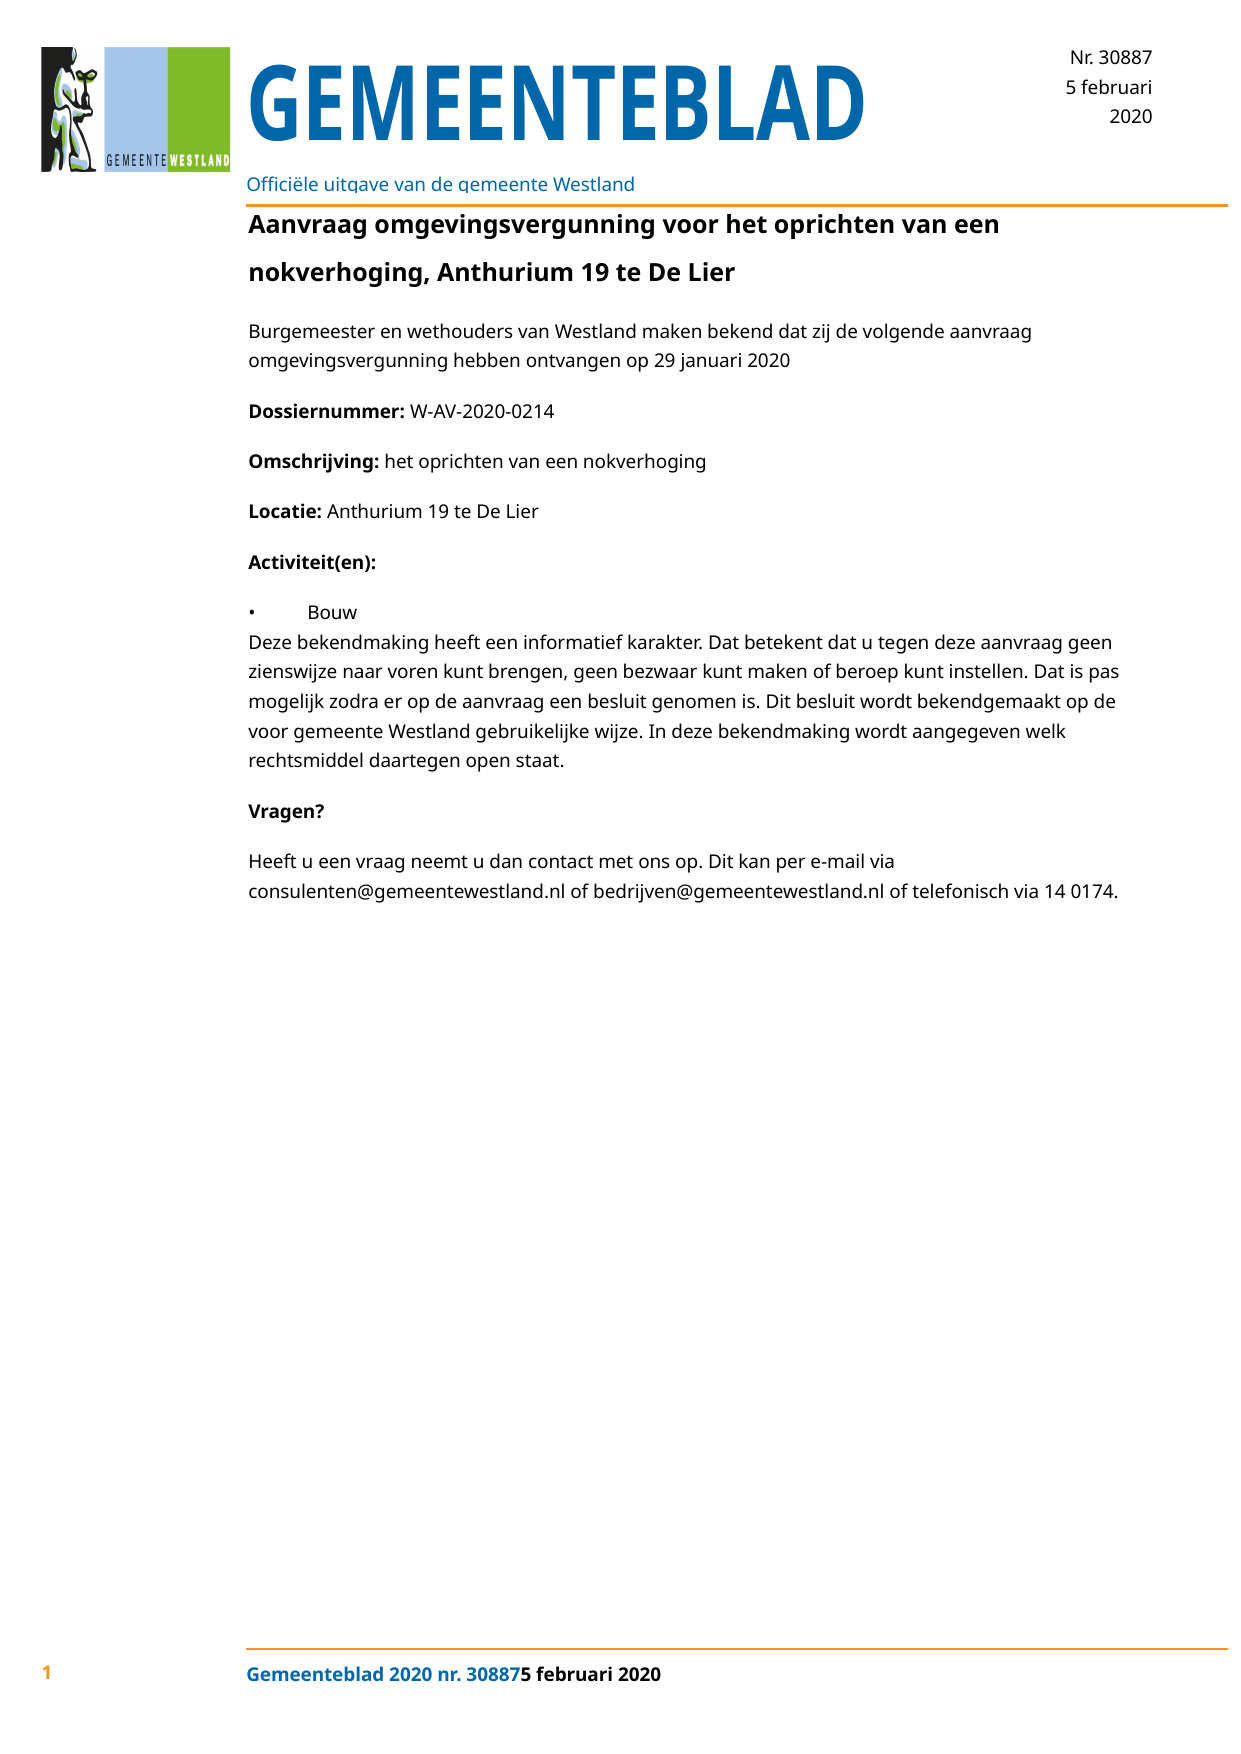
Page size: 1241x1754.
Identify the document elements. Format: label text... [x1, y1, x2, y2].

text Dossiernummer: W-AV-2020-0214 [248, 398, 1152, 424]
text Aanvraag omgevingsvergunning voor het oprichten van een nokverhoging, Anthurium 19 te De Lier [248, 207, 1152, 288]
text Omschrijving: het oprichten van een nokverhoging [248, 448, 1152, 474]
text Deze bekendmaking heeft een informatief karakter. Dat betekent dat u tegen deze aanvraag geen zienswijze naar voren kunt brengen, geen bezwaar kunt maken of beroep kunt instellen. Dat is pas mogelijk zodra er op de aanvraag een besluit genomen is. Dit besluit wordt bekendgemaakt op de voor gemeente Westland gebruikelijke wijze. In deze bekendmaking wordt aangegeven welk rechtsmiddel daartegen open staat. [248, 629, 1152, 773]
picture [41, 47, 231, 172]
list Bouw [248, 599, 1152, 625]
text Vragen? [248, 798, 1152, 824]
text Locatie: Anthurium 19 te De Lier [248, 499, 1152, 524]
text Burgemeester en wethouders van Westland maken bekend dat zij de volgende aanvraag omgevingsvergunning hebben ontvangen op 29 januari 2020 [248, 318, 1152, 373]
text Activiteit(en): [248, 549, 1152, 575]
text Heeft u een vraag neemt u dan contact met ons op. Dit kan per e-mail via consulenten@gemeentewestland.nl of bedrijven@gemeentewestland.nl of telefonisch via 14 0174. [248, 848, 1152, 904]
